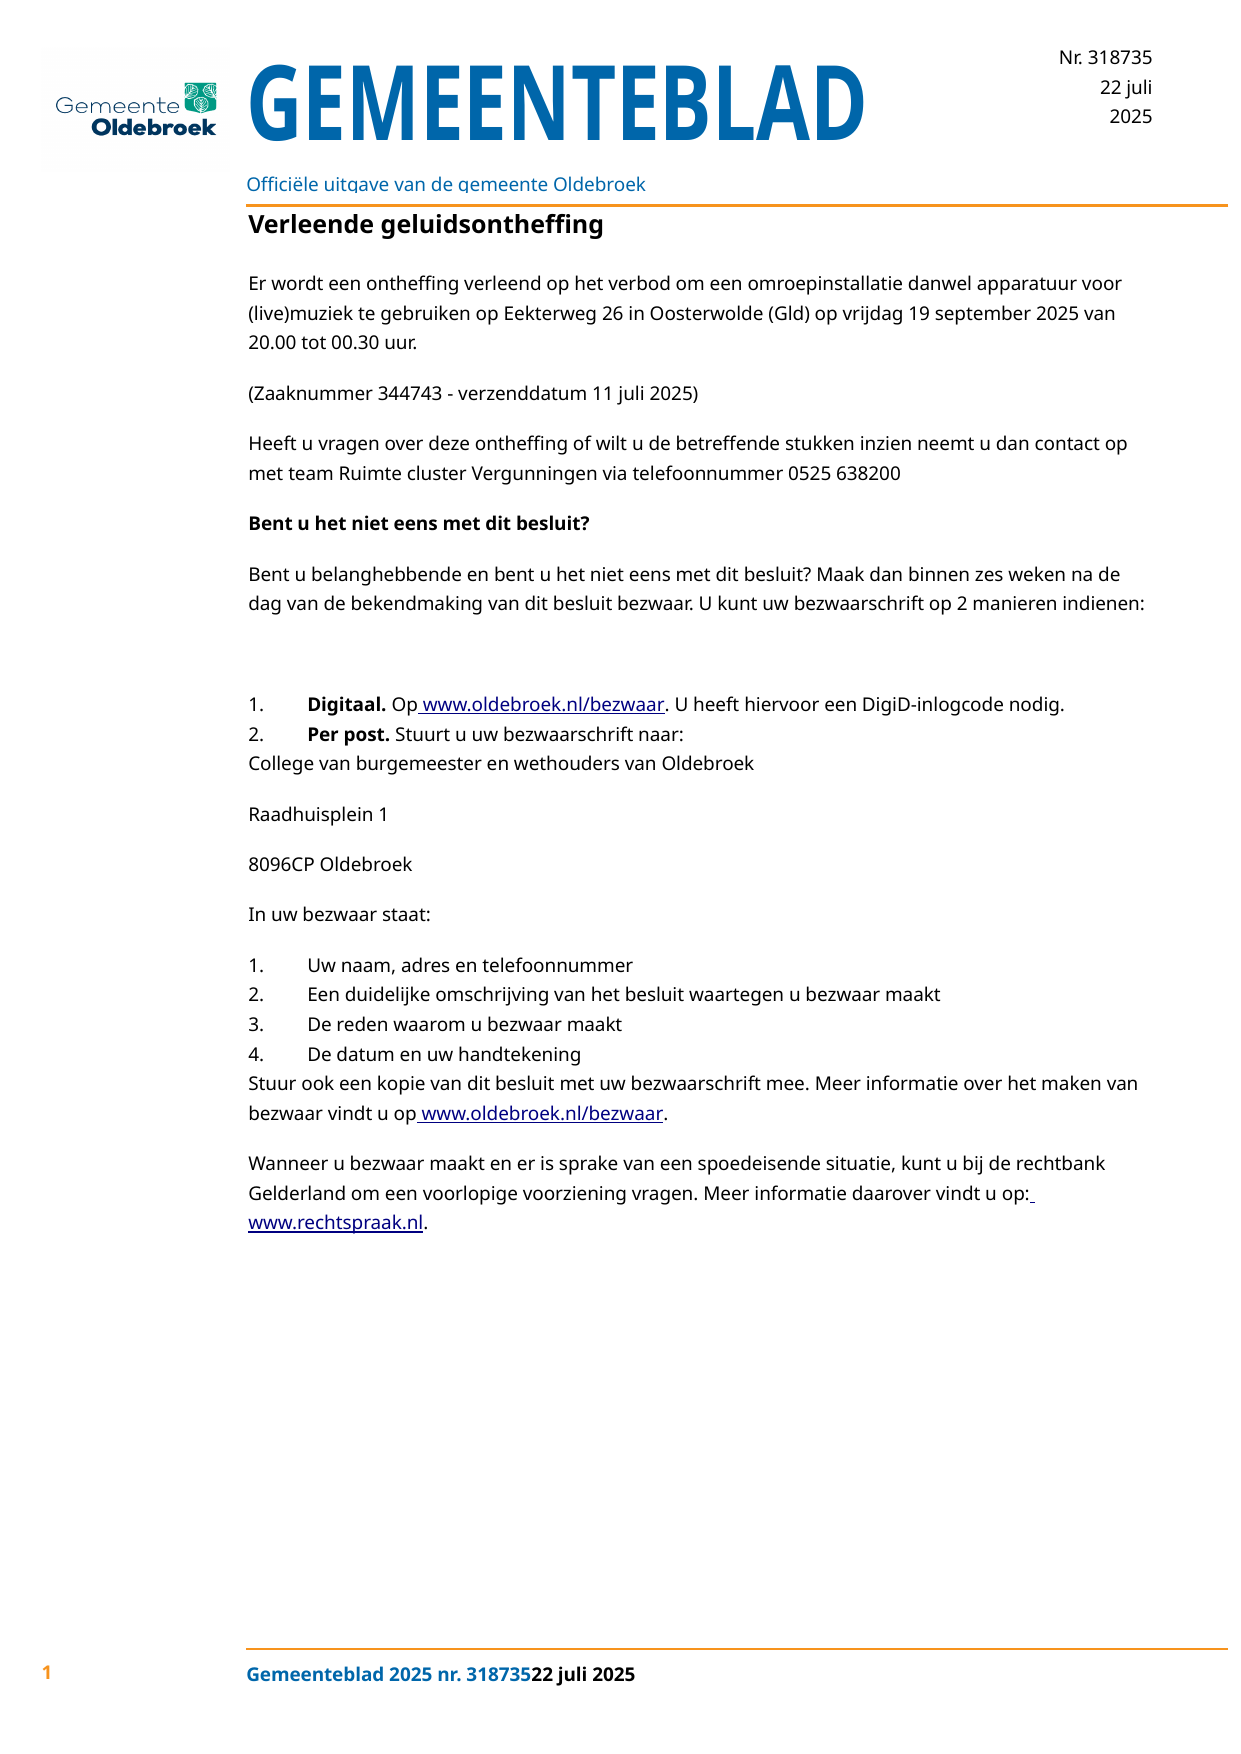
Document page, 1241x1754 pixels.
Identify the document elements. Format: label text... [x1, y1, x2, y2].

list Per post. Stuurt u uw bezwaarschrift naar: [248, 721, 1152, 746]
list De datum en uw handtekening [248, 1041, 1152, 1066]
text Bent u het niet eens met dit besluit? [248, 510, 1152, 536]
picture [41, 47, 231, 172]
text College van burgemeester en wethouders van Oldebroek [248, 750, 1152, 776]
text In uw bezwaar staat: [248, 902, 1152, 927]
text (Zaaknummer 344743 - verzenddatum 11 juli 2025) [248, 380, 1152, 406]
text Wanneer u bezwaar maakt en er is sprake van een spoedeisende situatie, kunt u bij de rechtbank Gelderland om een voorlopige voorziening vragen. Meer informatie daarover vindt u op: www.rechtspraak.nl. [248, 1150, 1152, 1235]
list Digitaal. Op www.oldebroek.nl/bezwaar. U heeft hiervoor een DigiD-inlogcode nodig. [248, 691, 1152, 717]
text Er wordt een ontheffing verleend op het verbod om een omroepinstallatie danwel apparatuur voor (live)muziek te gebruiken op Eekterweg 26 in Oosterwolde (Gld) op vrijdag 19 september 2025 van 20.00 tot 00.30 uur. [248, 270, 1152, 355]
text Heeft u vragen over deze ontheffing of wilt u de betreffende stukken inzien neemt u dan contact op met team Ruimte cluster Vergunningen via telefoonnummer 0525 638200 [248, 430, 1152, 486]
text Bent u belanghebbende en bent u het niet eens met dit besluit? Maak dan binnen zes weken na de dag van de bekendmaking van dit besluit bezwaar. U kunt uw bezwaarschrift op 2 manieren indienen: [248, 561, 1152, 616]
text Stuur ook een kopie van dit besluit met uw bezwaarschrift mee. Meer informatie over het maken van bezwaar vindt u op www.oldebroek.nl/bezwaar. [248, 1070, 1152, 1126]
list Uw naam, adres en telefoonnummer [248, 952, 1152, 978]
text Raadhuisplein 1 [248, 801, 1152, 826]
list De reden waarom u bezwaar maakt [248, 1011, 1152, 1037]
text 8096CP Oldebroek [248, 851, 1152, 877]
text Verleende geluidsontheffing [248, 207, 1152, 241]
list Een duidelijke omschrijving van het besluit waartegen u bezwaar maakt [248, 982, 1152, 1007]
